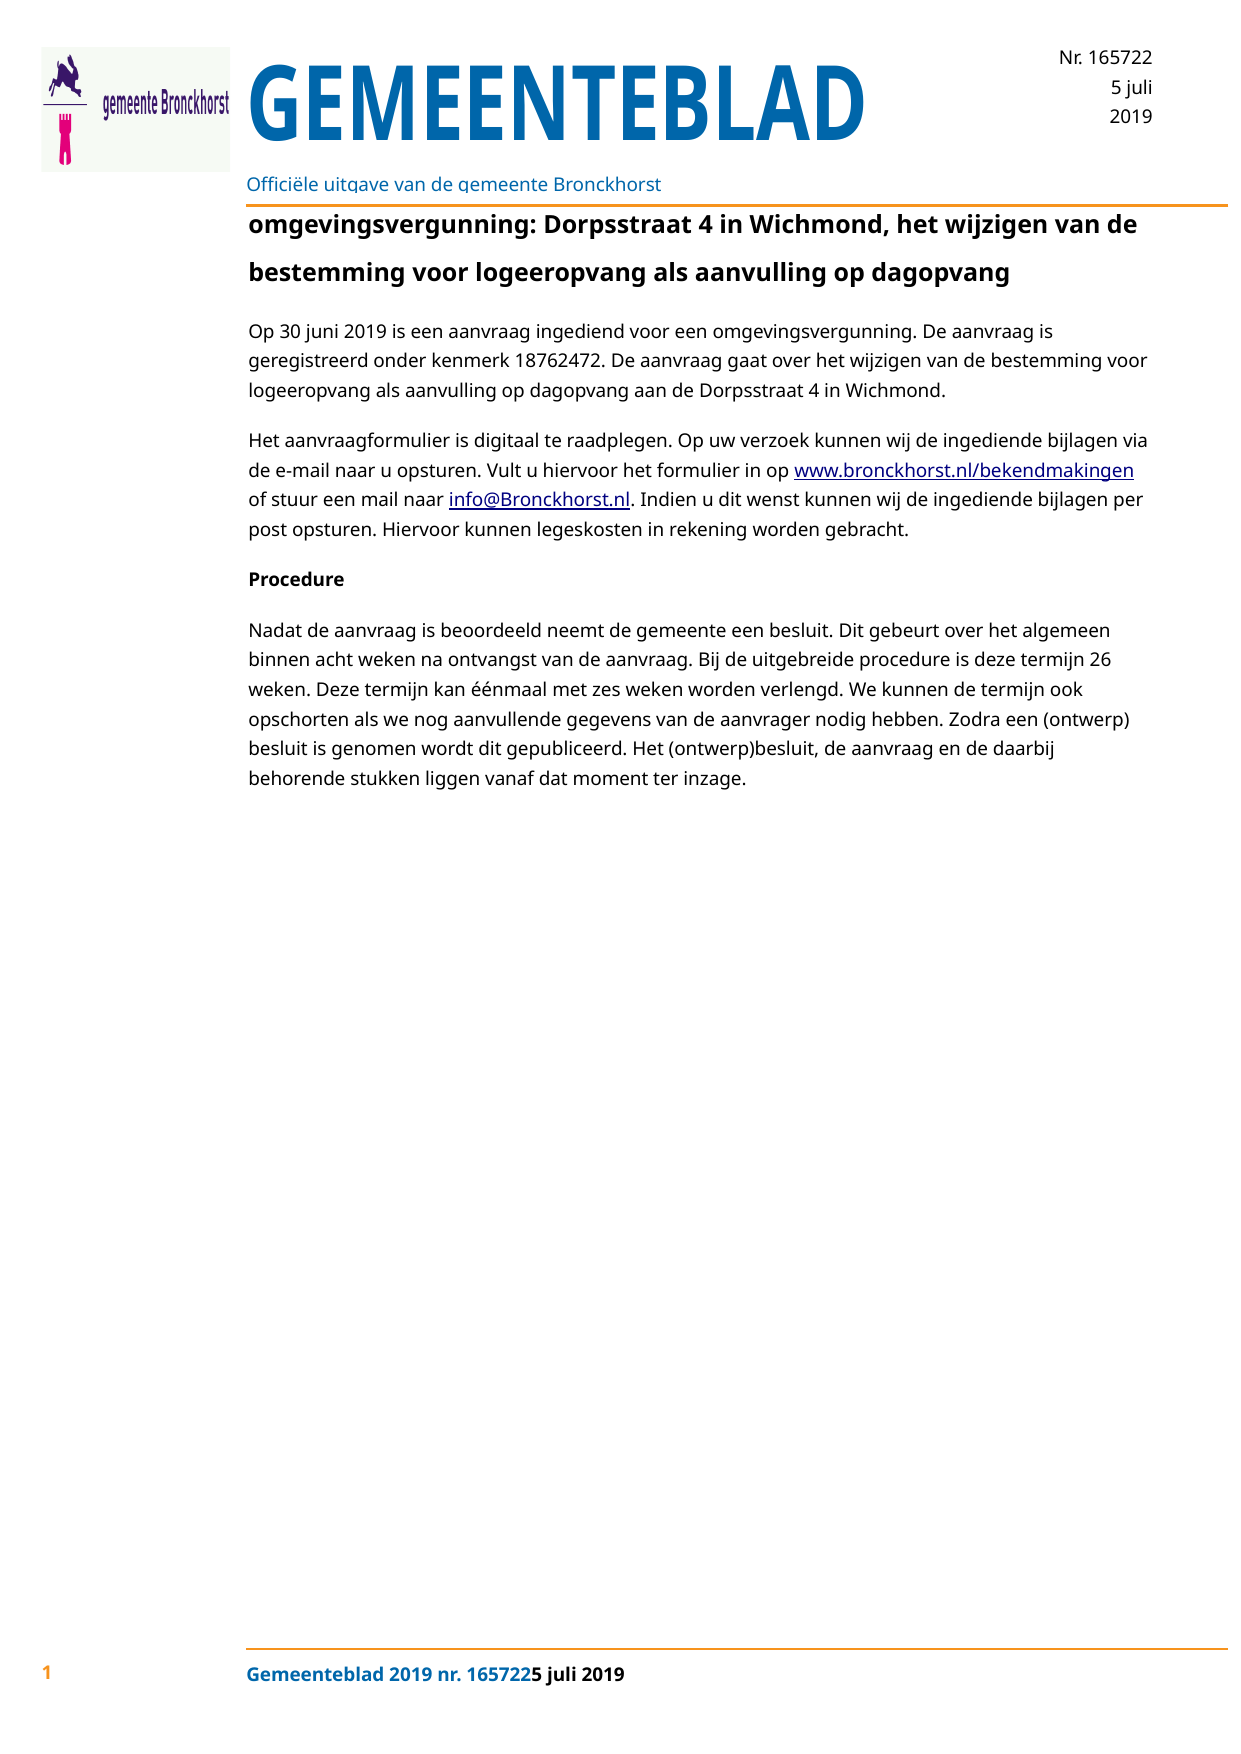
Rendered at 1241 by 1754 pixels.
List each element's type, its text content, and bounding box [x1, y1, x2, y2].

picture [41, 47, 231, 172]
text Op 30 juni 2019 is een aanvraag ingediend voor een omgevingsvergunning. De aanvraag is geregistreerd onder kenmerk 18762472. De aanvraag gaat over het wijzigen van de bestemming voor logeeropvang als aanvulling op dagopvang aan de Dorpsstraat 4 in Wichmond. [248, 318, 1152, 403]
text Nadat de aanvraag is beoordeeld neemt de gemeente een besluit. Dit gebeurt over het algemeen binnen acht weken na ontvangst van de aanvraag. Bij de uitgebreide procedure is deze termijn 26 weken. Deze termijn kan éénmaal met zes weken worden verlengd. We kunnen de termijn ook opschorten als we nog aanvullende gegevens van de aanvrager nodig hebben. Zodra een (ontwerp) besluit is genomen wordt dit gepubliceerd. Het (ontwerp)besluit, de aanvraag en de daarbij behorende stukken liggen vanaf dat moment ter inzage. [248, 617, 1152, 791]
text omgevingsvergunning: Dorpsstraat 4 in Wichmond, het wijzigen van de bestemming voor logeeropvang als aanvulling op dagopvang [248, 207, 1152, 288]
text Het aanvraagformulier is digitaal te raadplegen. Op uw verzoek kunnen wij de ingediende bijlagen via de e-mail naar u opsturen. Vult u hiervoor het formulier in op www.bronckhorst.nl/bekendmakingen of stuur een mail naar info@Bronckhorst.nl. Indien u dit wenst kunnen wij de ingediende bijlagen per post opsturen. Hiervoor kunnen legeskosten in rekening worden gebracht. [248, 427, 1152, 542]
text Procedure [248, 567, 1152, 592]
